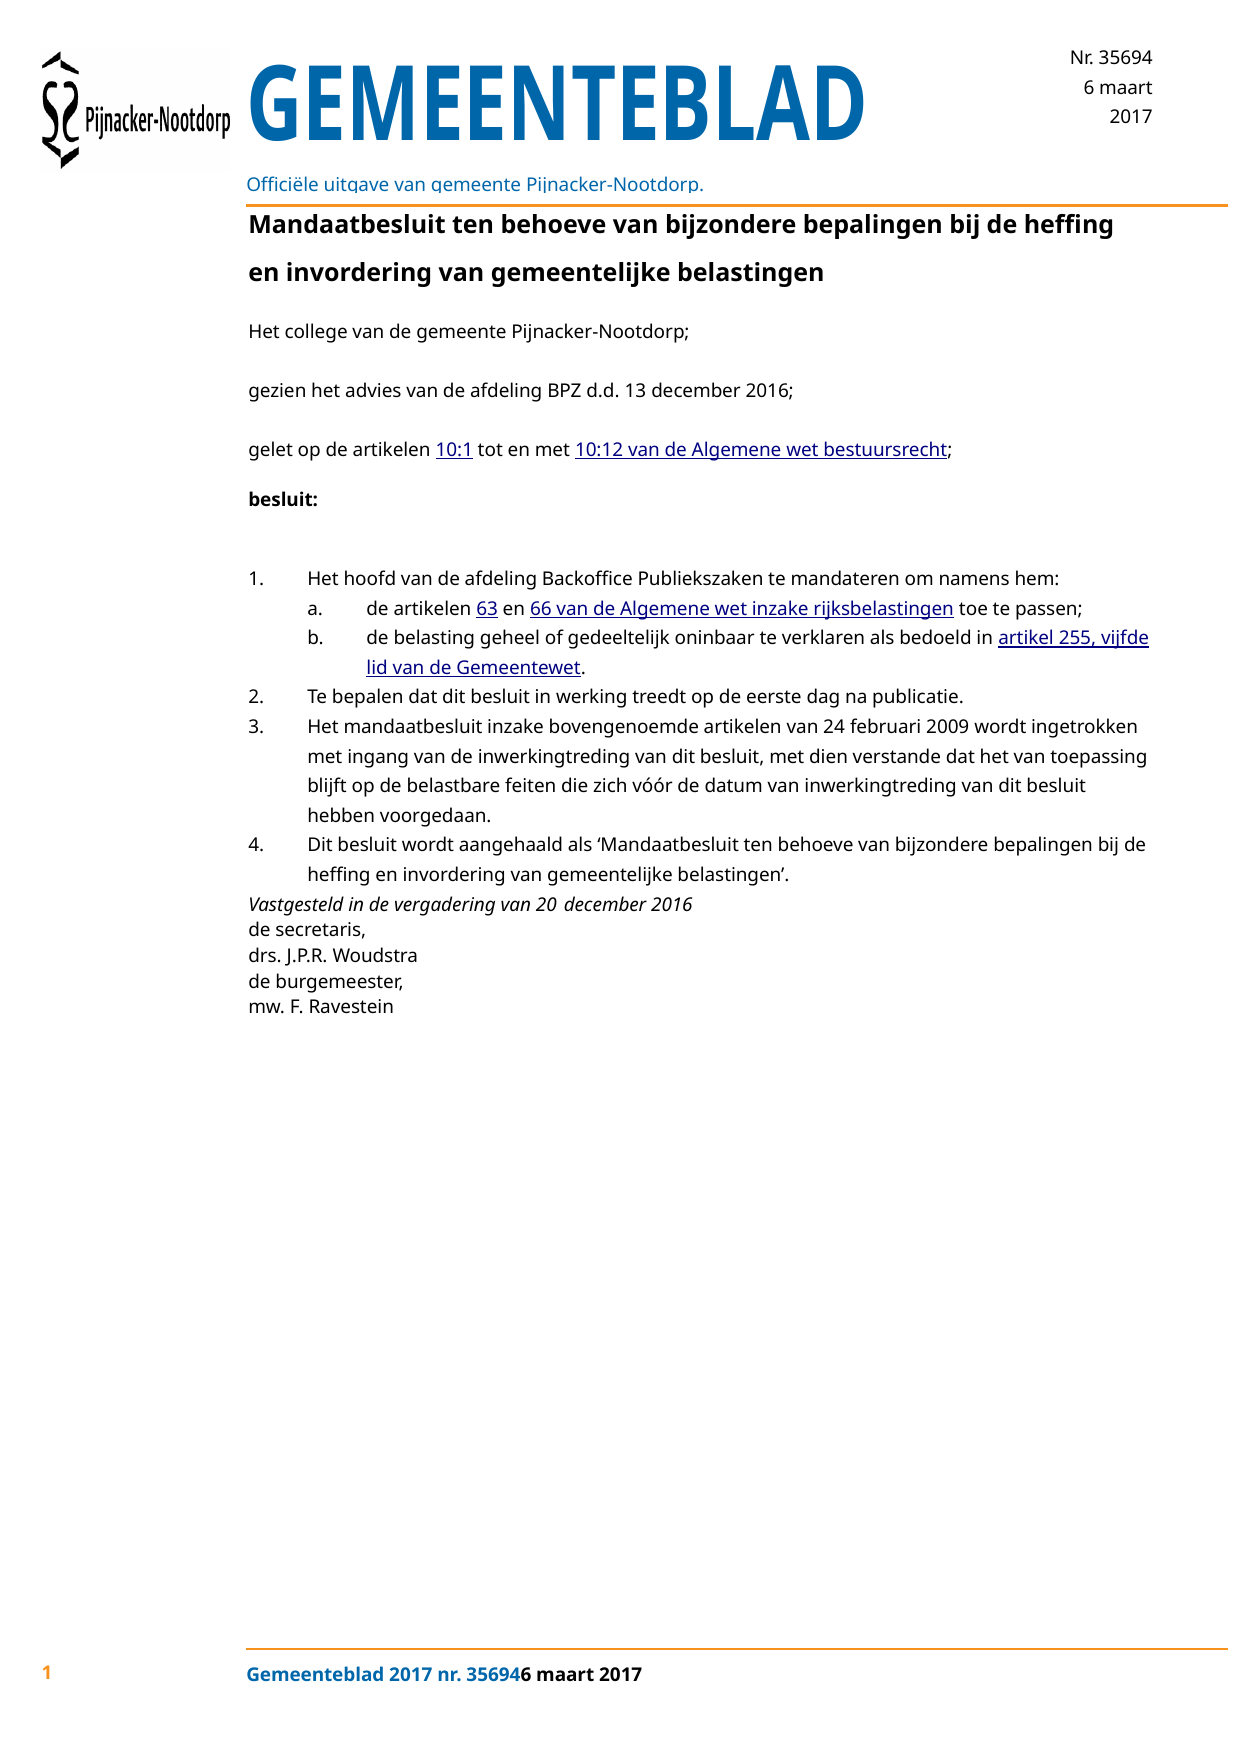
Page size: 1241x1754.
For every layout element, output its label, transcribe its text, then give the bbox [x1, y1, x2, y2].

list Te bepalen dat dit besluit in werking treedt op de eerste dag na publicatie. [248, 684, 1152, 709]
text drs. J.P.R. Woudstra [248, 942, 1152, 968]
text besluit: [248, 487, 1152, 512]
list Het mandaatbesluit inzake bovengenoemde artikelen van 24 februari 2009 wordt ingetrokken met ingang van de inwerkingtreding van dit besluit, met dien verstande dat het van toepassing blijft op de belastbare feiten die zich vóór de datum van inwerkingtreding van dit besluit hebben voorgedaan. [248, 713, 1152, 828]
list de artikelen 63 en 66 van de Algemene wet inzake rijksbelastingen toe te passen; [307, 595, 1152, 621]
list de belasting geheel of gedeeltelijk oninbaar te verklaren als bedoeld in artikel 255, vijfde lid van de Gemeentewet. [307, 624, 1152, 680]
text de burgemeester, [248, 968, 1152, 994]
picture [41, 47, 231, 172]
text Vastgesteld in de vergadering van 20 december 2016 [248, 891, 1152, 917]
text mw. F. Ravestein [248, 994, 1152, 1019]
text Mandaatbesluit ten behoeve van bijzondere bepalingen bij de heffing en invordering van gemeentelijke belastingen [248, 207, 1152, 288]
text Het college van de gemeente Pijnacker-Nootdorp; [248, 318, 1152, 344]
text de secretaris, [248, 917, 1152, 942]
text gezien het advies van de afdeling BPZ d.d. 13 december 2016; [248, 377, 1152, 403]
text gelet op de artikelen 10:1 tot en met 10:12 van de Algemene wet bestuursrecht; [248, 436, 1152, 462]
list Het hoofd van de afdeling Backoffice Publiekszaken te mandateren om namens hem: [248, 565, 1152, 591]
list Dit besluit wordt aangehaald als ‘Mandaatbesluit ten behoeve van bijzondere bepalingen bij de heffing en invordering van gemeentelijke belastingen’. [248, 832, 1152, 887]
